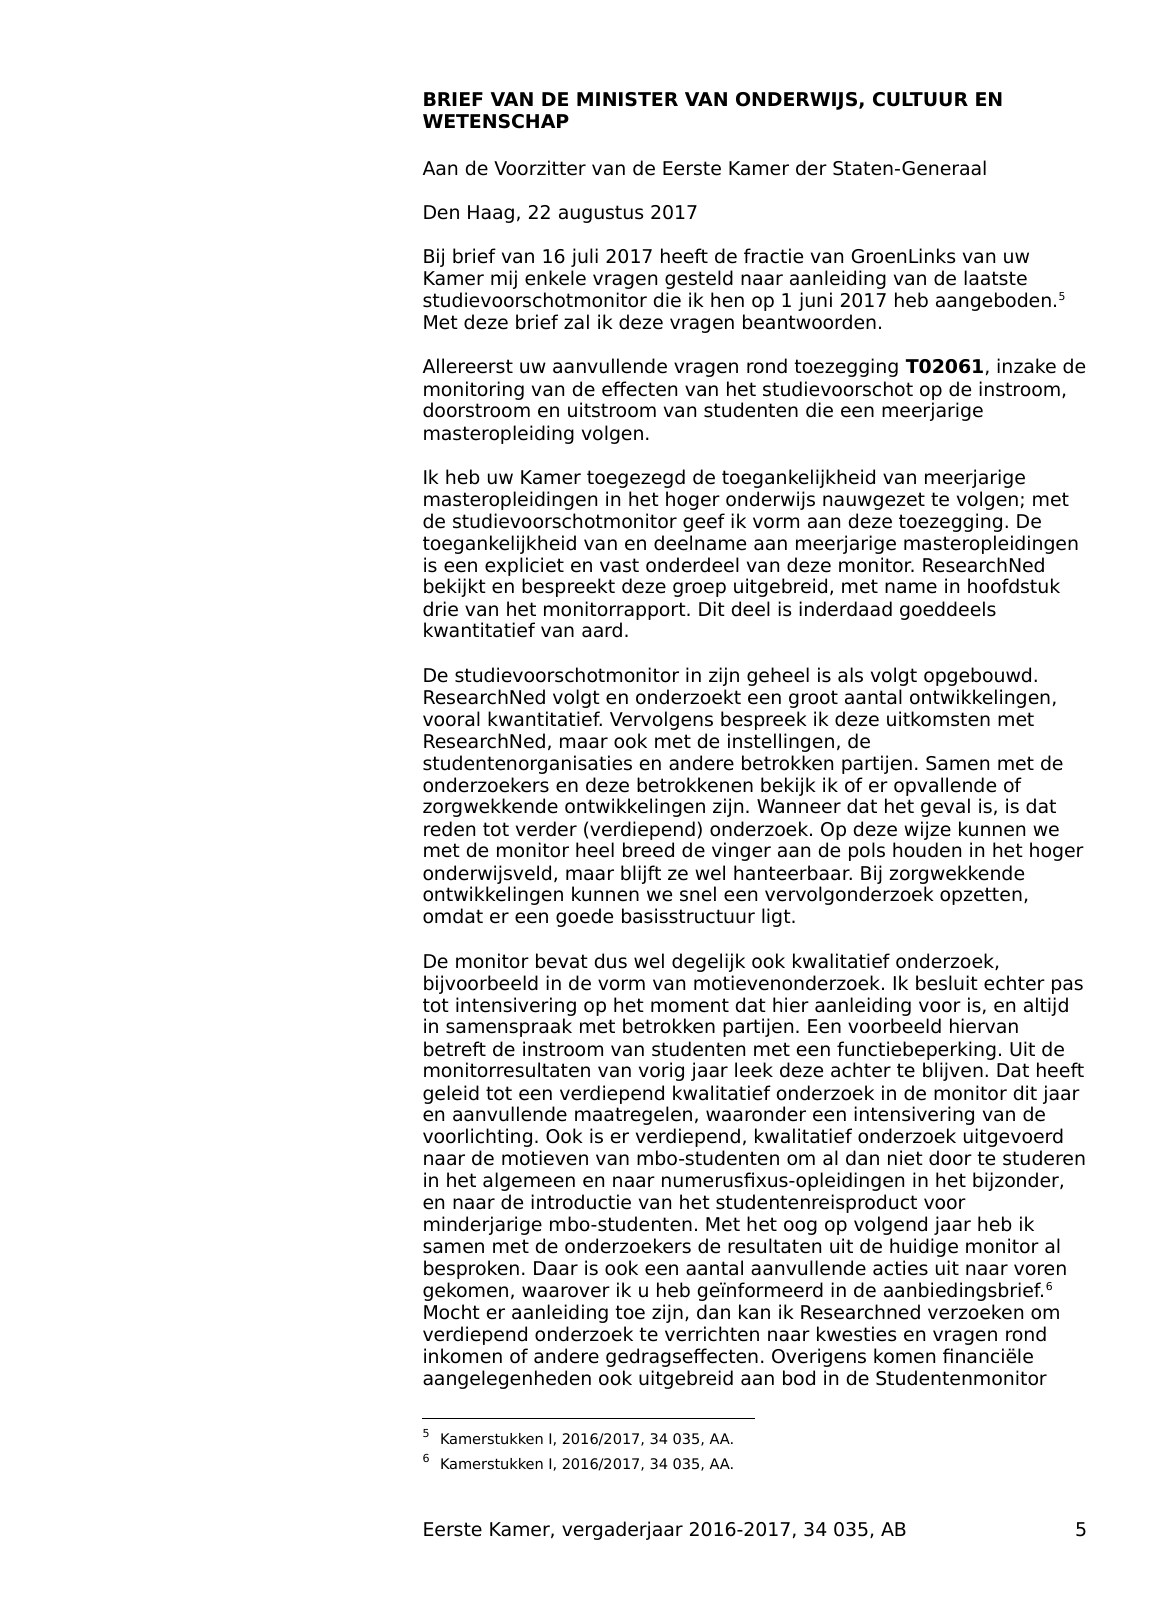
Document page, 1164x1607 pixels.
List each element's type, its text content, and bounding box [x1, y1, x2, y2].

text De monitor bevat dus wel degelijk ook kwalitatief onderzoek, bijvoorbeeld in de vorm van motievenonderzoek. Ik besluit echter pas tot intensivering op het moment dat hier aanleiding voor is, en altijd in samenspraak met betrokken partijen. Een voorbeeld hiervan betreft de instroom van studenten met een functiebeperking. Uit de monitorresultaten van vorig jaar leek deze achter te blijven. Dat heeft geleid tot een verdiepend kwalitatief onderzoek in de monitor dit jaar en aanvullende maatregelen, waaronder een intensivering van de voorlichting. Ook is er verdiepend, kwalitatief onderzoek uitgevoerd naar de motieven van mbo-studenten om al dan niet door te studeren in het algemeen en naar numerusfixus-opleidingen in het bijzonder, en naar de introductie van het studentenreisproduct voor minderjarige mbo-studenten. Met het oog op volgend jaar heb ik samen met de onderzoekers de resultaten uit de huidige monitor al besproken. Daar is ook een aantal aanvullende acties uit naar voren gekomen, waarover ik u heb geïnformeerd in de aanbiedingsbrief. Mocht er aanleiding toe zijn, dan kan ik Researchned verzoeken om verdiepend onderzoek te verrichten naar kwesties en vragen rond inkomen of andere gedragseffecten. Overigens komen financiële aangelegenheden ook uitgebreid aan bod in de Studentenmonitor [422, 951, 1087, 1390]
text Kamerstukken I, 2016/2017, 34 035, AA. [422, 1452, 1087, 1474]
subtitle BRIEF VAN DE MINISTER VAN ONDERWIJS, CULTUUR EN WETENSCHAP [422, 89, 1087, 133]
text De studievoorschotmonitor in zijn geheel is als volgt opgebouwd. ResearchNed volgt en onderzoekt een groot aantal ontwikkelingen, vooral kwantitatief. Vervolgens bespreek ik deze uitkomsten met ResearchNed, maar ook met de instellingen, de studentenorganisaties en andere betrokken partijen. Samen met de onderzoekers en deze betrokkenen bekijk ik of er opvallende of zorgwekkende ontwikkelingen zijn. Wanneer dat het geval is, is dat reden tot verder (verdiepend) onderzoek. Op deze wijze kunnen we met de monitor heel breed de vinger aan de pols houden in het hoger onderwijsveld, maar blijft ze wel hanteerbaar. Bij zorgwekkende ontwikkelingen kunnen we snel een vervolgonderzoek opzetten, omdat er een goede basisstructuur ligt. [422, 664, 1087, 928]
text Kamerstukken I, 2016/2017, 34 035, AA. [422, 1427, 1087, 1449]
text Aan de Voorzitter van de Eerste Kamer der Staten-Generaal [422, 158, 1087, 180]
text Den Haag, 22 augustus 2017 [422, 202, 1087, 224]
text Bij brief van 16 juli 2017 heeft de fractie van GroenLinks van uw Kamer mij enkele vragen gesteld naar aanleiding van de laatste studievoorschotmonitor die ik hen op 1 juni 2017 heb aangeboden. Met deze brief zal ik deze vragen beantwoorden. [422, 246, 1087, 334]
text Allereerst uw aanvullende vragen rond toezegging T02061, inzake de monitoring van de effecten van het studievoorschot op de instroom, doorstroom en uitstroom van studenten die een meerjarige masteropleiding volgen. [422, 356, 1087, 444]
text Ik heb uw Kamer toegezegd de toegankelijkheid van meerjarige masteropleidingen in het hoger onderwijs nauwgezet te volgen; met de studievoorschotmonitor geef ik vorm aan deze toezegging. De toegankelijkheid van en deelname aan meerjarige masteropleidingen is een expliciet en vast onderdeel van deze monitor. ResearchNed bekijkt en bespreekt deze groep uitgebreid, met name in hoofdstuk drie van het monitorrapport. Dit deel is inderdaad goeddeels kwantitatief van aard. [422, 467, 1087, 642]
